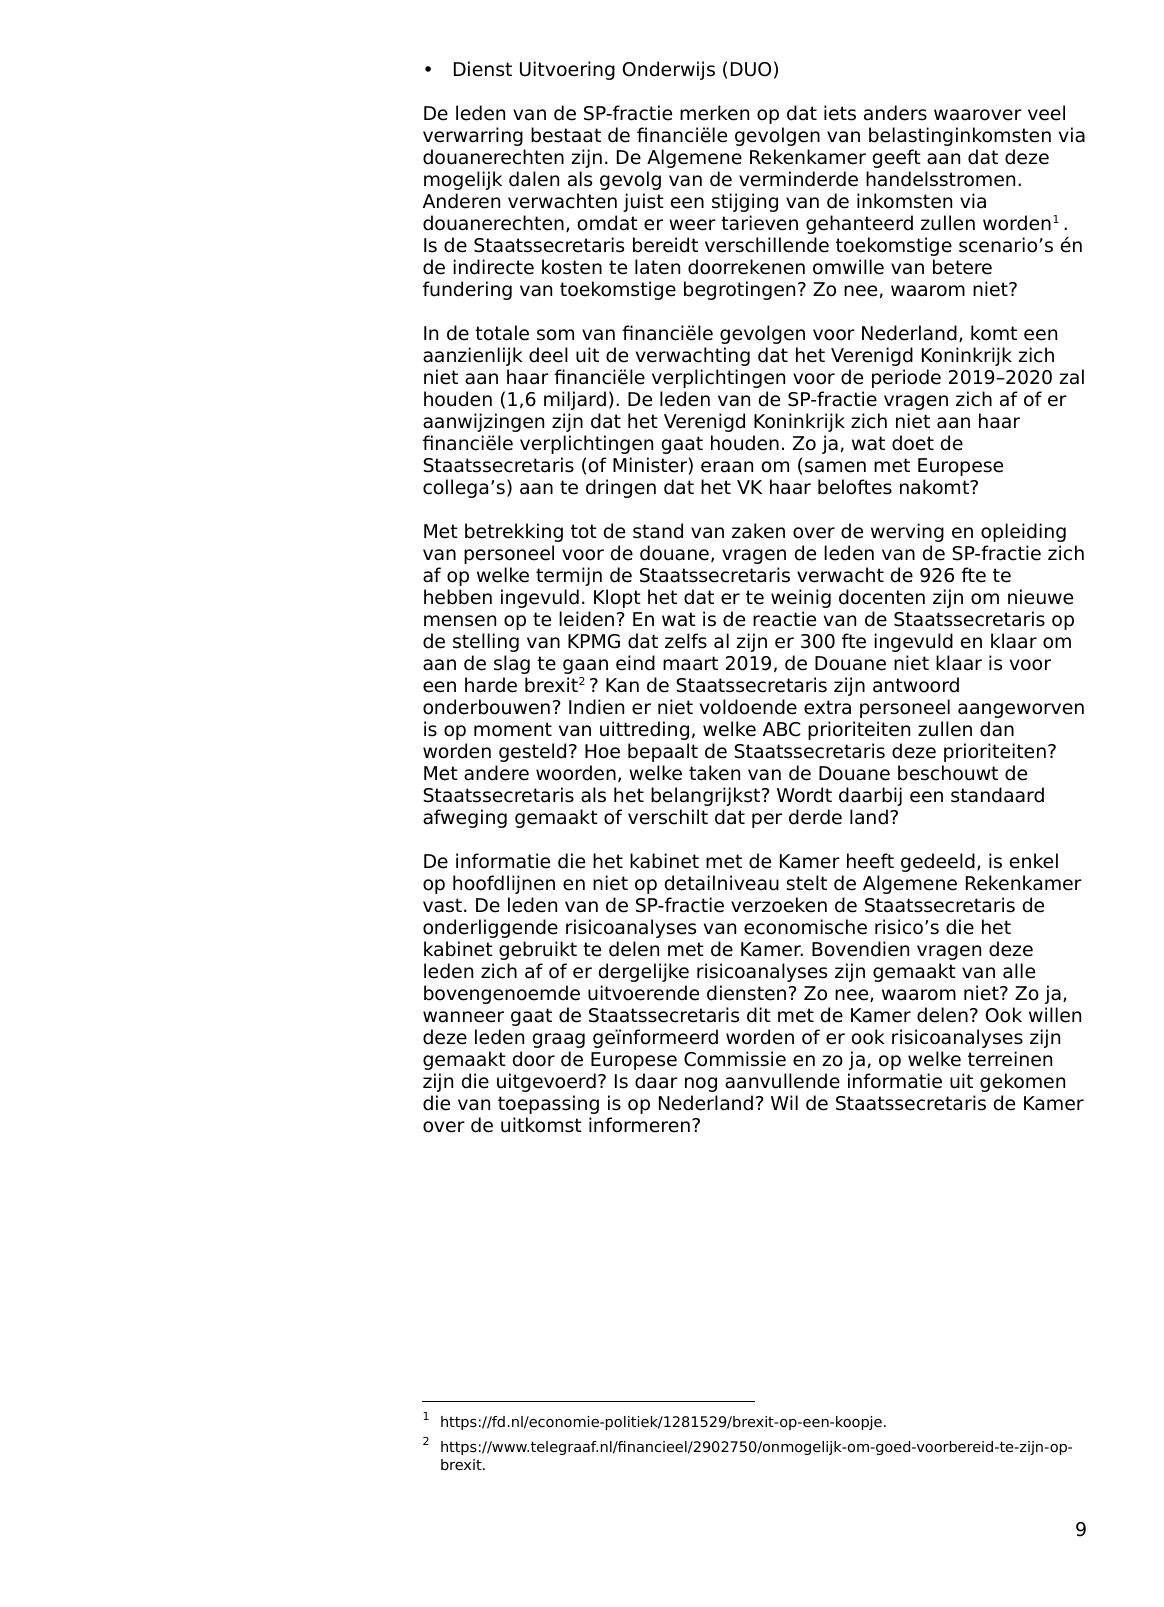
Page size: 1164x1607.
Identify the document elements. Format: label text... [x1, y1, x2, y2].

text De informatie die het kabinet met de Kamer heeft gedeeld, is enkel op hoofdlijnen en niet op detailniveau stelt de Algemene Rekenkamer vast. De leden van de SP-fractie verzoeken de Staatssecretaris de onderliggende risicoanalyses van economische risico’s die het kabinet gebruikt te delen met de Kamer. Bovendien vragen deze leden zich af of er dergelijke risicoanalyses zijn gemaakt van alle bovengenoemde uitvoerende diensten? Zo nee, waarom niet? Zo ja, wanneer gaat de Staatssecretaris dit met de Kamer delen? Ook willen deze leden graag geïnformeerd worden of er ook risicoanalyses zijn gemaakt door de Europese Commissie en zo ja, op welke terreinen zijn die uitgevoerd? Is daar nog aanvullende informatie uit gekomen die van toepassing is op Nederland? Wil de Staatssecretaris de Kamer over de uitkomst informeren? [422, 851, 1087, 1137]
text Met betrekking tot de stand van zaken over de werving en opleiding van personeel voor de douane, vragen de leden van de SP-fractie zich af op welke termijn de Staatssecretaris verwacht de 926 fte te hebben ingevuld. Klopt het dat er te weinig docenten zijn om nieuwe mensen op te leiden? En wat is de reactie van de Staatssecretaris op de stelling van KPMG dat zelfs al zijn er 300 fte ingevuld en klaar om aan de slag te gaan eind maart 2019, de Douane niet klaar is voor een harde brexit? Kan de Staatssecretaris zijn antwoord onderbouwen? Indien er niet voldoende extra personeel aangeworven is op moment van uittreding, welke ABC prioriteiten zullen dan worden gesteld? Hoe bepaalt de Staatssecretaris deze prioriteiten? Met andere woorden, welke taken van de Douane beschouwt de Staatssecretaris als het belangrijkst? Wordt daarbij een standaard afweging gemaakt of verschilt dat per derde land? [422, 521, 1087, 829]
text De leden van de SP-fractie merken op dat iets anders waarover veel verwarring bestaat de financiële gevolgen van belastinginkomsten via douanerechten zijn. De Algemene Rekenkamer geeft aan dat deze mogelijk dalen als gevolg van de verminderde handelsstromen. Anderen verwachten juist een stijging van de inkomsten via douanerechten, omdat er weer tarieven gehanteerd zullen worden. Is de Staatssecretaris bereidt verschillende toekomstige scenario’s én de indirecte kosten te laten doorrekenen omwille van betere fundering van toekomstige begrotingen? Zo nee, waarom niet? [422, 103, 1087, 301]
text https://fd.nl/economie-politiek/1281529/brexit-op-een-koopje. [422, 1410, 1087, 1432]
text https://www.telegraaf.nl/financieel/2902750/onmogelijk-om-goed-voorbereid-te-zijn-op-brexit. [422, 1435, 1087, 1474]
text • Dienst Uitvoering Onderwijs (DUO) [422, 59, 1087, 81]
text In de totale som van financiële gevolgen voor Nederland, komt een aanzienlijk deel uit de verwachting dat het Verenigd Koninkrijk zich niet aan haar financiële verplichtingen voor de periode 2019–2020 zal houden (1,6 miljard). De leden van de SP-fractie vragen zich af of er aanwijzingen zijn dat het Verenigd Koninkrijk zich niet aan haar financiële verplichtingen gaat houden. Zo ja, wat doet de Staatssecretaris (of Minister) eraan om (samen met Europese collega’s) aan te dringen dat het VK haar beloftes nakomt? [422, 323, 1087, 499]
